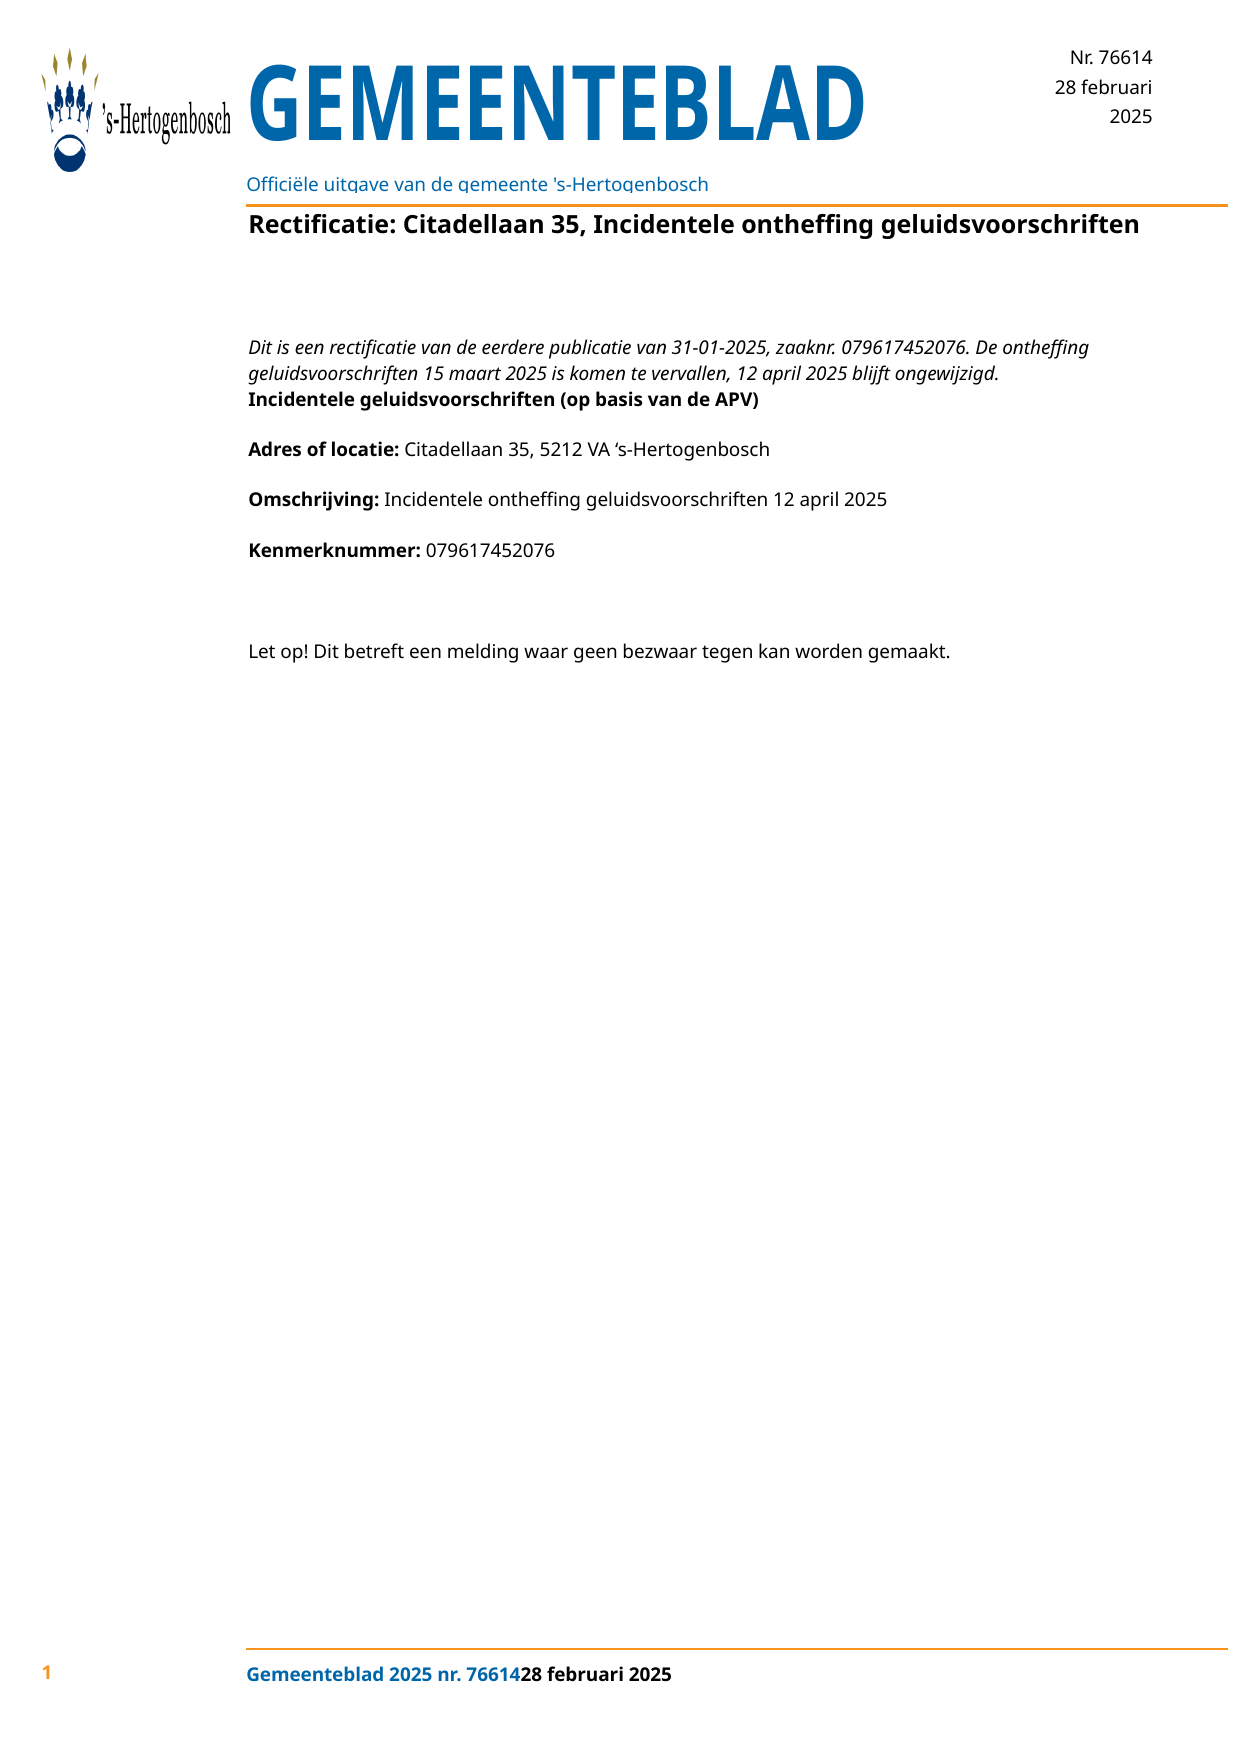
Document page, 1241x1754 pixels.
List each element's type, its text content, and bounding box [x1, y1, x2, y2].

text Adres of locatie: Citadellaan 35, 5212 VA ‘s-Hertogenbosch [248, 436, 1152, 462]
text Omschrijving: Incidentele ontheffing geluidsvoorschriften 12 april 2025 [248, 487, 1152, 512]
text Let op! Dit betreft een melding waar geen bezwaar tegen kan worden gemaakt. [248, 638, 1152, 663]
text Kenmerknummer: 079617452076 [248, 537, 1152, 563]
picture [41, 47, 231, 172]
text Dit is een rectificatie van de eerdere publicatie van 31-01-2025, zaaknr. 079617452076. De ontheffing geluidsvoorschriften 15 maart 2025 is komen te vervallen, 12 april 2025 blijft ongewijzigd. [248, 334, 1152, 386]
text Incidentele geluidsvoorschriften (op basis van de APV) [248, 386, 1152, 411]
text Rectificatie: Citadellaan 35, Incidentele ontheffing geluidsvoorschriften [248, 207, 1152, 241]
